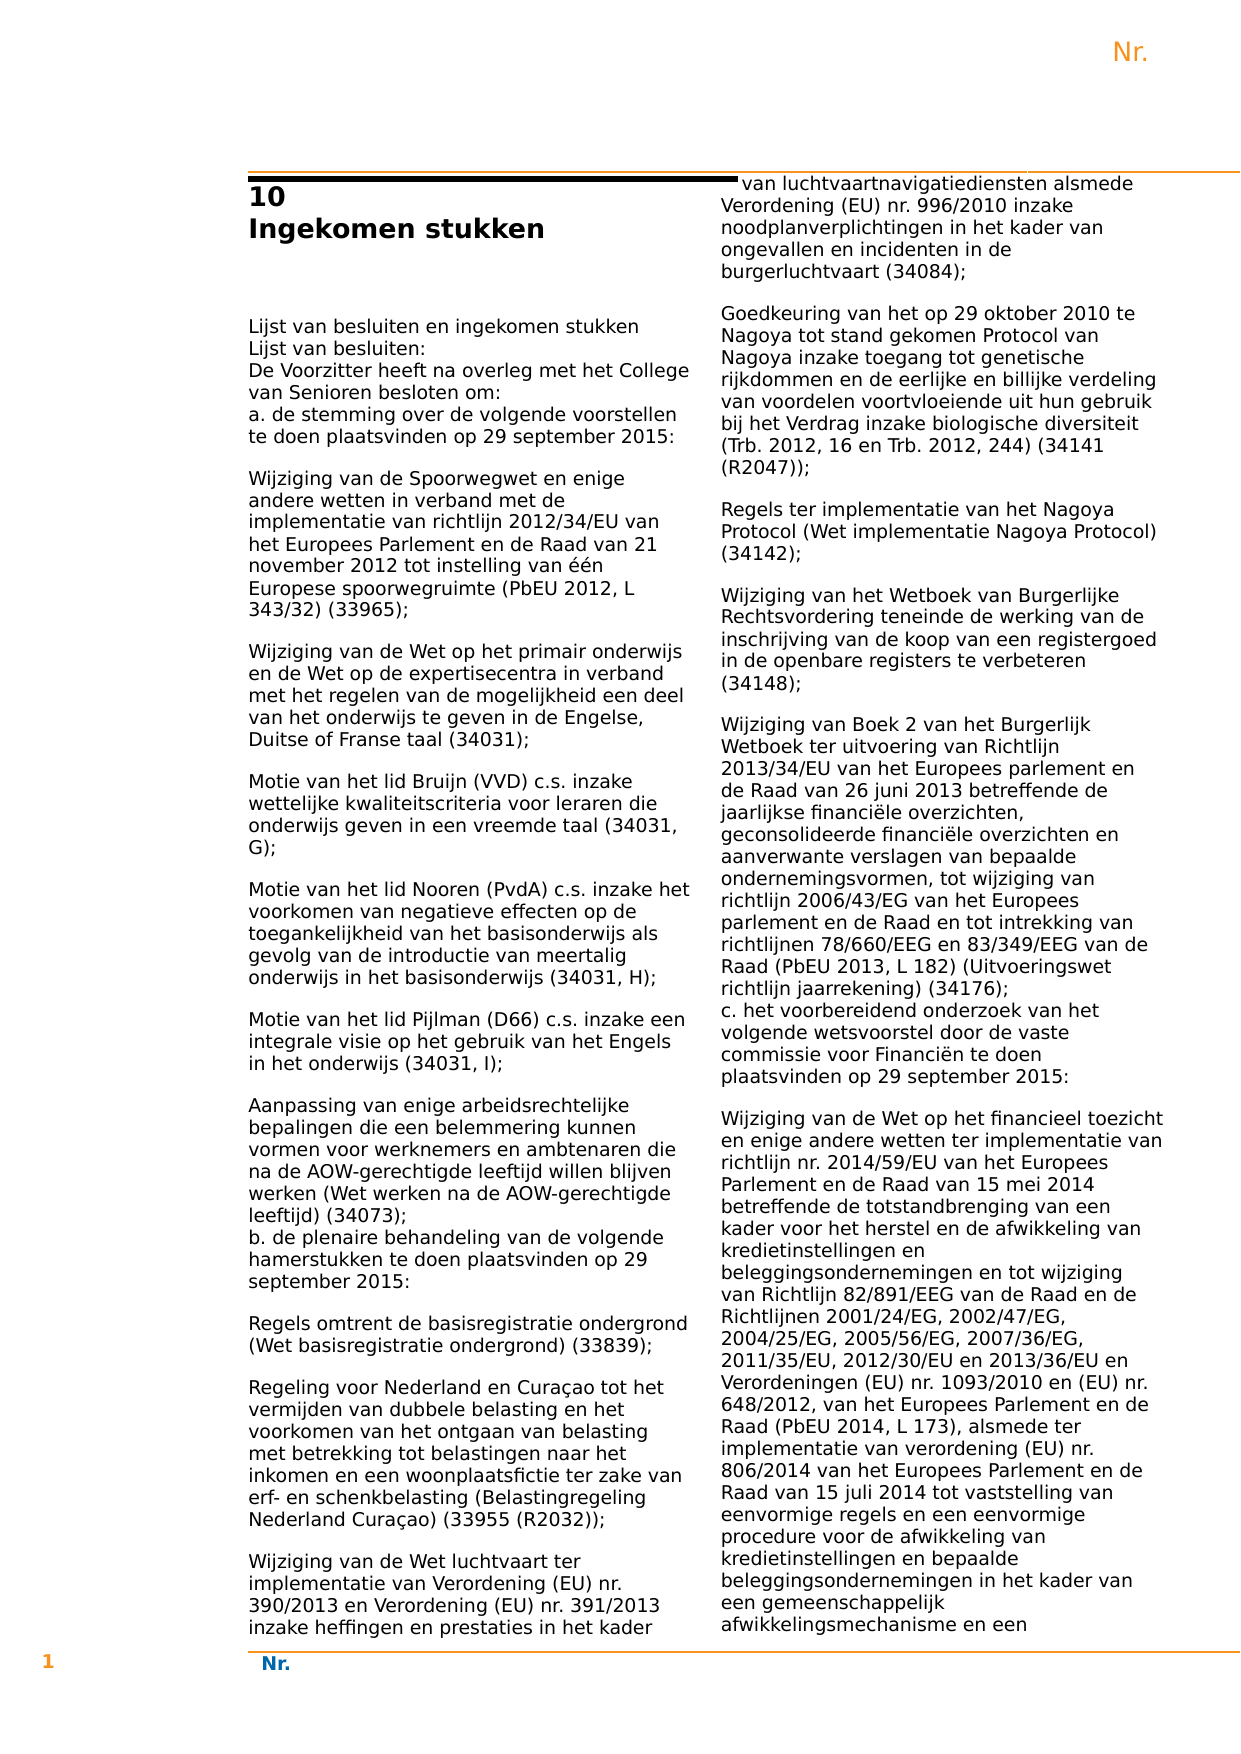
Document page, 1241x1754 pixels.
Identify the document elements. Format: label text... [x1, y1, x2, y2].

text Wijziging van de Wet luchtvaart ter implementatie van Verordening (EU) nr. 390/2013 en Verordening (EU) nr. 391/2013 inzake heffingen en prestaties in het kader [248, 1551, 691, 1638]
text Motie van het lid Nooren (PvdA) c.s. inzake het voorkomen van negatieve effecten op de toegankelijkheid van het basisonderwijs als gevolg van de introductie van meertalig onderwijs in het basisonderwijs (34031, H); [248, 879, 691, 989]
text Wijziging van het Wetboek van Burgerlijke Rechtsvordering teneinde de werking van de inschrijving van de koop van een registergoed in de openbare registers te verbeteren (34148); [721, 584, 1163, 694]
text Wijziging van de Wet op het primair onderwijs en de Wet op de expertisecentra in verband met het regelen van de mogelijkheid een deel van het onderwijs te geven in de Engelse, Duitse of Franse taal (34031); [248, 641, 691, 751]
title 10 Ingekomen stukken [248, 182, 691, 244]
text Wijziging van Boek 2 van het Burgerlijk Wetboek ter uitvoering van Richtlijn 2013/34/EU van het Europees parlement en de Raad van 26 juni 2013 betreffende de jaarlijkse financiële overzichten, geconsolideerde financiële overzichten en aanverwante verslagen van bepaalde ondernemingsvormen, tot wijziging van richtlijn 2006/43/EG van het Europees parlement en de Raad en tot intrekking van richtlijnen 78/660/EEG en 83/349/EEG van de Raad (PbEU 2013, L 182) (Uitvoeringswet richtlijn jaarrekening) (34176); [721, 714, 1163, 1000]
text Motie van het lid Bruijn (VVD) c.s. inzake wettelijke kwaliteitscriteria voor leraren die onderwijs geven in een vreemde taal (34031, G); [248, 771, 691, 859]
text b. de plenaire behandeling van de volgende hamerstukken te doen plaatsvinden op 29 september 2015: [248, 1227, 691, 1293]
text Regels omtrent de basisregistratie ondergrond (Wet basisregistratie ondergrond) (33839); [248, 1313, 691, 1357]
text a. de stemming over de volgende voorstellen te doen plaatsvinden op 29 september 2015: [248, 403, 691, 447]
text Wijziging van de Wet op het financieel toezicht en enige andere wetten ter implementatie van richtlijn nr. 2014/59/EU van het Europees Parlement en de Raad van 15 mei 2014 betreffende de totstandbrenging van een kader voor het herstel en de afwikkeling van kredietinstellingen en beleggingsondernemingen en tot wijziging van Richtlijn 82/891/EEG van de Raad en de Richtlijnen 2001/24/EG, 2002/47/EG, 2004/25/EG, 2005/56/EG, 2007/36/EG, 2011/35/EU, 2012/30/EU en 2013/36/EU en Verordeningen (EU) nr. 1093/2010 en (EU) nr. 648/2012, van het Europees Parlement en de Raad (PbEU 2014, L 173), alsmede ter implementatie van verordening (EU) nr. 806/2014 van het Europees Parlement en de Raad van 15 juli 2014 tot vaststelling van eenvormige regels en een eenvormige procedure voor de afwikkeling van kredietinstellingen en bepaalde beleggingsondernemingen in het kader van een gemeenschappelijk afwikkelingsmechanisme en een [721, 1108, 1163, 1636]
text Lijst van besluiten en ingekomen stukken [248, 316, 691, 338]
text c. het voorbereidend onderzoek van het volgende wetsvoorstel door de vaste commissie voor Financiën te doen plaatsvinden op 29 september 2015: [721, 1000, 1163, 1088]
text Regeling voor Nederland en Curaçao tot het vermijden van dubbele belasting en het voorkomen van het ontgaan van belasting met betrekking tot belastingen naar het inkomen en een woonplaatsfictie ter zake van erf- en schenkbelasting (Belastingregeling Nederland Curaçao) (33955 (R2032)); [248, 1377, 691, 1531]
text Aanpassing van enige arbeidsrechtelijke bepalingen die een belemmering kunnen vormen voor werknemers en ambtenaren die na de AOW-gerechtigde leeftijd willen blijven werken (Wet werken na de AOW-gerechtigde leeftijd) (34073); [248, 1095, 691, 1227]
text Regels ter implementatie van het Nagoya Protocol (Wet implementatie Nagoya Protocol) (34142); [721, 498, 1163, 564]
text De Voorzitter heeft na overleg met het College van Senioren besloten om: [248, 359, 691, 403]
text van luchtvaartnavigatiediensten alsmede Verordening (EU) nr. 996/2010 inzake noodplanverplichtingen in het kader van ongevallen en incidenten in de burgerluchtvaart (34084); [721, 173, 1163, 283]
text Lijst van besluiten: [248, 338, 691, 359]
text Wijziging van de Spoorwegwet en enige andere wetten in verband met de implementatie van richtlijn 2012/34/EU van het Europees Parlement en de Raad van 21 november 2012 tot instelling van één Europese spoorwegruimte (PbEU 2012, L 343/32) (33965); [248, 467, 691, 621]
text Goedkeuring van het op 29 oktober 2010 te Nagoya tot stand gekomen Protocol van Nagoya inzake toegang tot genetische rijkdommen en de eerlijke en billijke verdeling van voordelen voortvloeiende uit hun gebruik bij het Verdrag inzake biologische diversiteit (Trb. 2012, 16 en Trb. 2012, 244) (34141 (R2047)); [721, 303, 1163, 478]
text Motie van het lid Pijlman (D66) c.s. inzake een integrale visie op het gebruik van het Engels in het onderwijs (34031, I); [248, 1009, 691, 1075]
